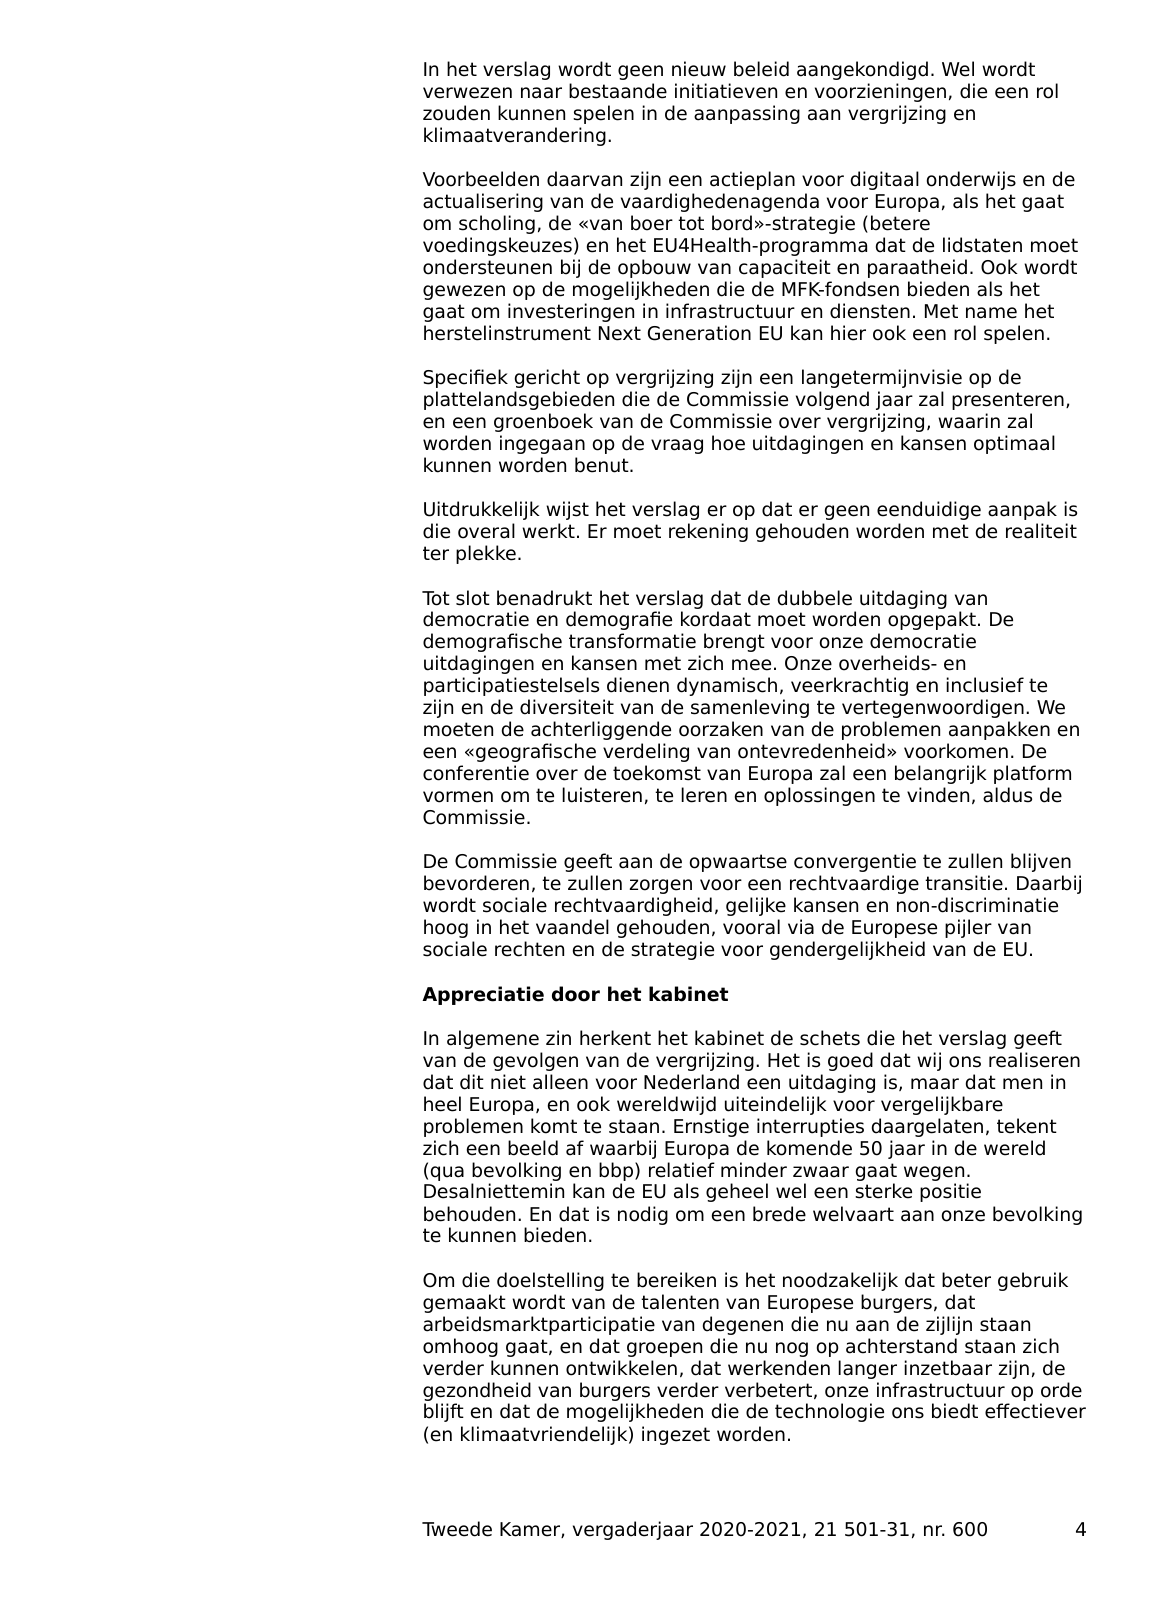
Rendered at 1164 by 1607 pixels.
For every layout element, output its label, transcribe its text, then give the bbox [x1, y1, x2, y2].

text Tot slot benadrukt het verslag dat de dubbele uitdaging van democratie en demografie kordaat moet worden opgepakt. De demografische transformatie brengt voor onze democratie uitdagingen en kansen met zich mee. Onze overheids- en participatiestelsels dienen dynamisch, veerkrachtig en inclusief te zijn en de diversiteit van de samenleving te vertegenwoordigen. We moeten de achterliggende oorzaken van de problemen aanpakken en een «geografische verdeling van ontevredenheid» voorkomen. De conferentie over de toekomst van Europa zal een belangrijk platform vormen om te luisteren, te leren en oplossingen te vinden, aldus de Commissie. [422, 587, 1087, 829]
text In algemene zin herkent het kabinet de schets die het verslag geeft van de gevolgen van de vergrijzing. Het is goed dat wij ons realiseren dat dit niet alleen voor Nederland een uitdaging is, maar dat men in heel Europa, en ook wereldwijd uiteindelijk voor vergelijkbare problemen komt te staan. Ernstige interrupties daargelaten, tekent zich een beeld af waarbij Europa de komende 50 jaar in de wereld (qua bevolking en bbp) relatief minder zwaar gaat wegen. Desalniettemin kan de EU als geheel wel een sterke positie behouden. En dat is nodig om een brede welvaart aan onze bevolking te kunnen bieden. [422, 1028, 1087, 1247]
text Uitdrukkelijk wijst het verslag er op dat er geen eenduidige aanpak is die overal werkt. Er moet rekening gehouden worden met de realiteit ter plekke. [422, 499, 1087, 565]
text Voorbeelden daarvan zijn een actieplan voor digitaal onderwijs en de actualisering van de vaardighedenagenda voor Europa, als het gaat om scholing, de «van boer tot bord»-strategie (betere voedingskeuzes) en het EU4Health-programma dat de lidstaten moet ondersteunen bij de opbouw van capaciteit en paraatheid. Ook wordt gewezen op de mogelijkheden die de MFK-fondsen bieden als het gaat om investeringen in infrastructuur en diensten. Met name het herstelinstrument Next Generation EU kan hier ook een rol spelen. [422, 169, 1087, 345]
text Om die doelstelling te bereiken is het noodzakelijk dat beter gebruik gemaakt wordt van de talenten van Europese burgers, dat arbeidsmarktparticipatie van degenen die nu aan de zijlijn staan omhoog gaat, en dat groepen die nu nog op achterstand staan zich verder kunnen ontwikkelen, dat werkenden langer inzetbaar zijn, de gezondheid van burgers verder verbetert, onze infrastructuur op orde blijft en dat de mogelijkheden die de technologie ons biedt effectiever (en klimaatvriendelijk) ingezet worden. [422, 1269, 1087, 1445]
text Specifiek gericht op vergrijzing zijn een langetermijnvisie op de plattelandsgebieden die de Commissie volgend jaar zal presenteren, en een groenboek van de Commissie over vergrijzing, waarin zal worden ingegaan op de vraag hoe uitdagingen en kansen optimaal kunnen worden benut. [422, 367, 1087, 477]
text In het verslag wordt geen nieuw beleid aangekondigd. Wel wordt verwezen naar bestaande initiatieven en voorzieningen, die een rol zouden kunnen spelen in de aanpassing aan vergrijzing en klimaatverandering. [422, 59, 1087, 147]
text De Commissie geeft aan de opwaartse convergentie te zullen blijven bevorderen, te zullen zorgen voor een rechtvaardige transitie. Daarbij wordt sociale rechtvaardigheid, gelijke kansen en non-discriminatie hoog in het vaandel gehouden, vooral via de Europese pijler van sociale rechten en de strategie voor gendergelijkheid van de EU. [422, 851, 1087, 961]
subtitle Appreciatie door het kabinet [422, 983, 1087, 1005]
